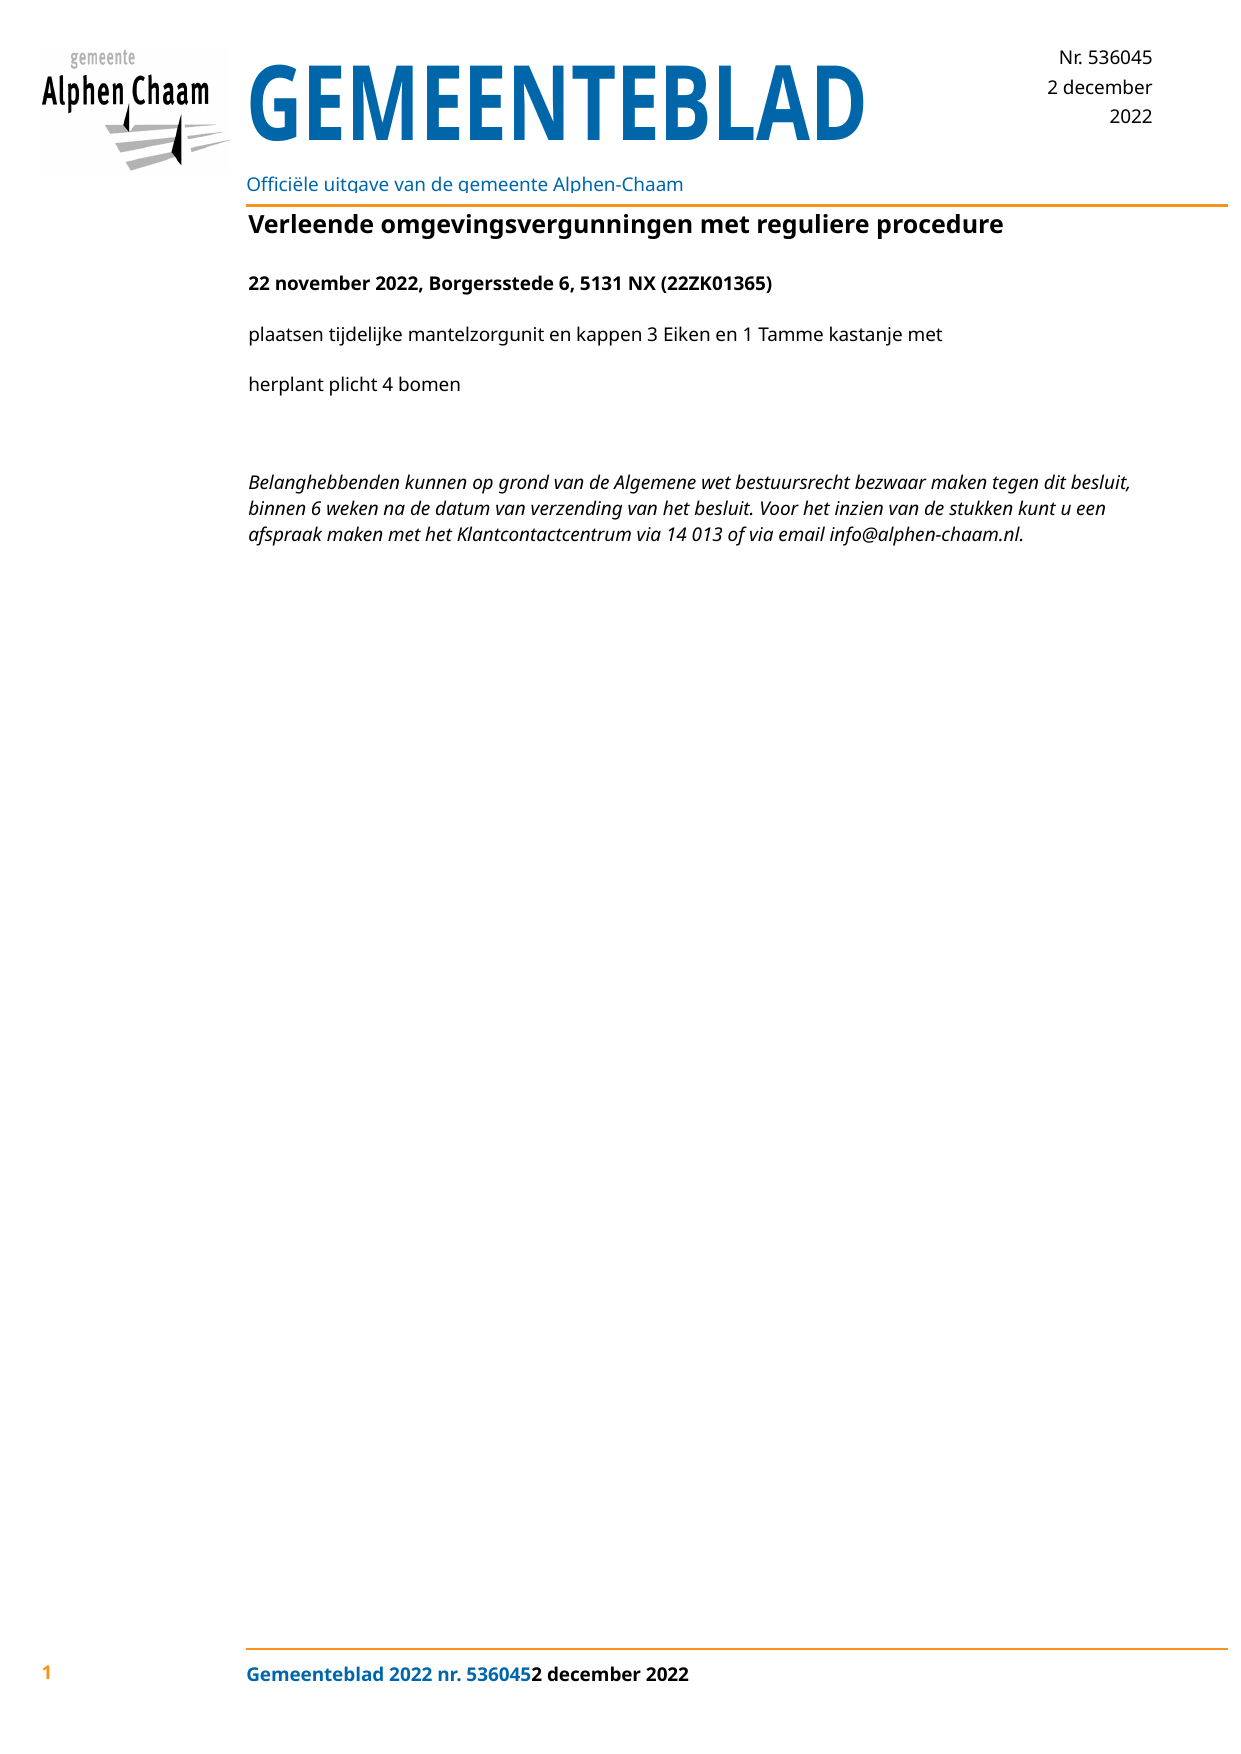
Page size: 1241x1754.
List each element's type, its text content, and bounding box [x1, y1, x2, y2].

picture [41, 47, 231, 172]
text Verleende omgevingsvergunningen met reguliere procedure [248, 207, 1152, 241]
text 22 november 2022, Borgersstede 6, 5131 NX (22ZK01365) [248, 270, 1152, 296]
text plaatsen tijdelijke mantelzorgunit en kappen 3 Eiken en 1 Tamme kastanje met [248, 321, 1152, 346]
text Belanghebbenden kunnen op grond van de Algemene wet bestuursrecht bezwaar maken tegen dit besluit, binnen 6 weken na de datum van verzending van het besluit. Voor het inzien van de stukken kunt u een afspraak maken met het Klantcontactcentrum via 14 013 of via email info@alphen-chaam.nl. [248, 469, 1152, 547]
text herplant plicht 4 bomen [248, 371, 1152, 397]
